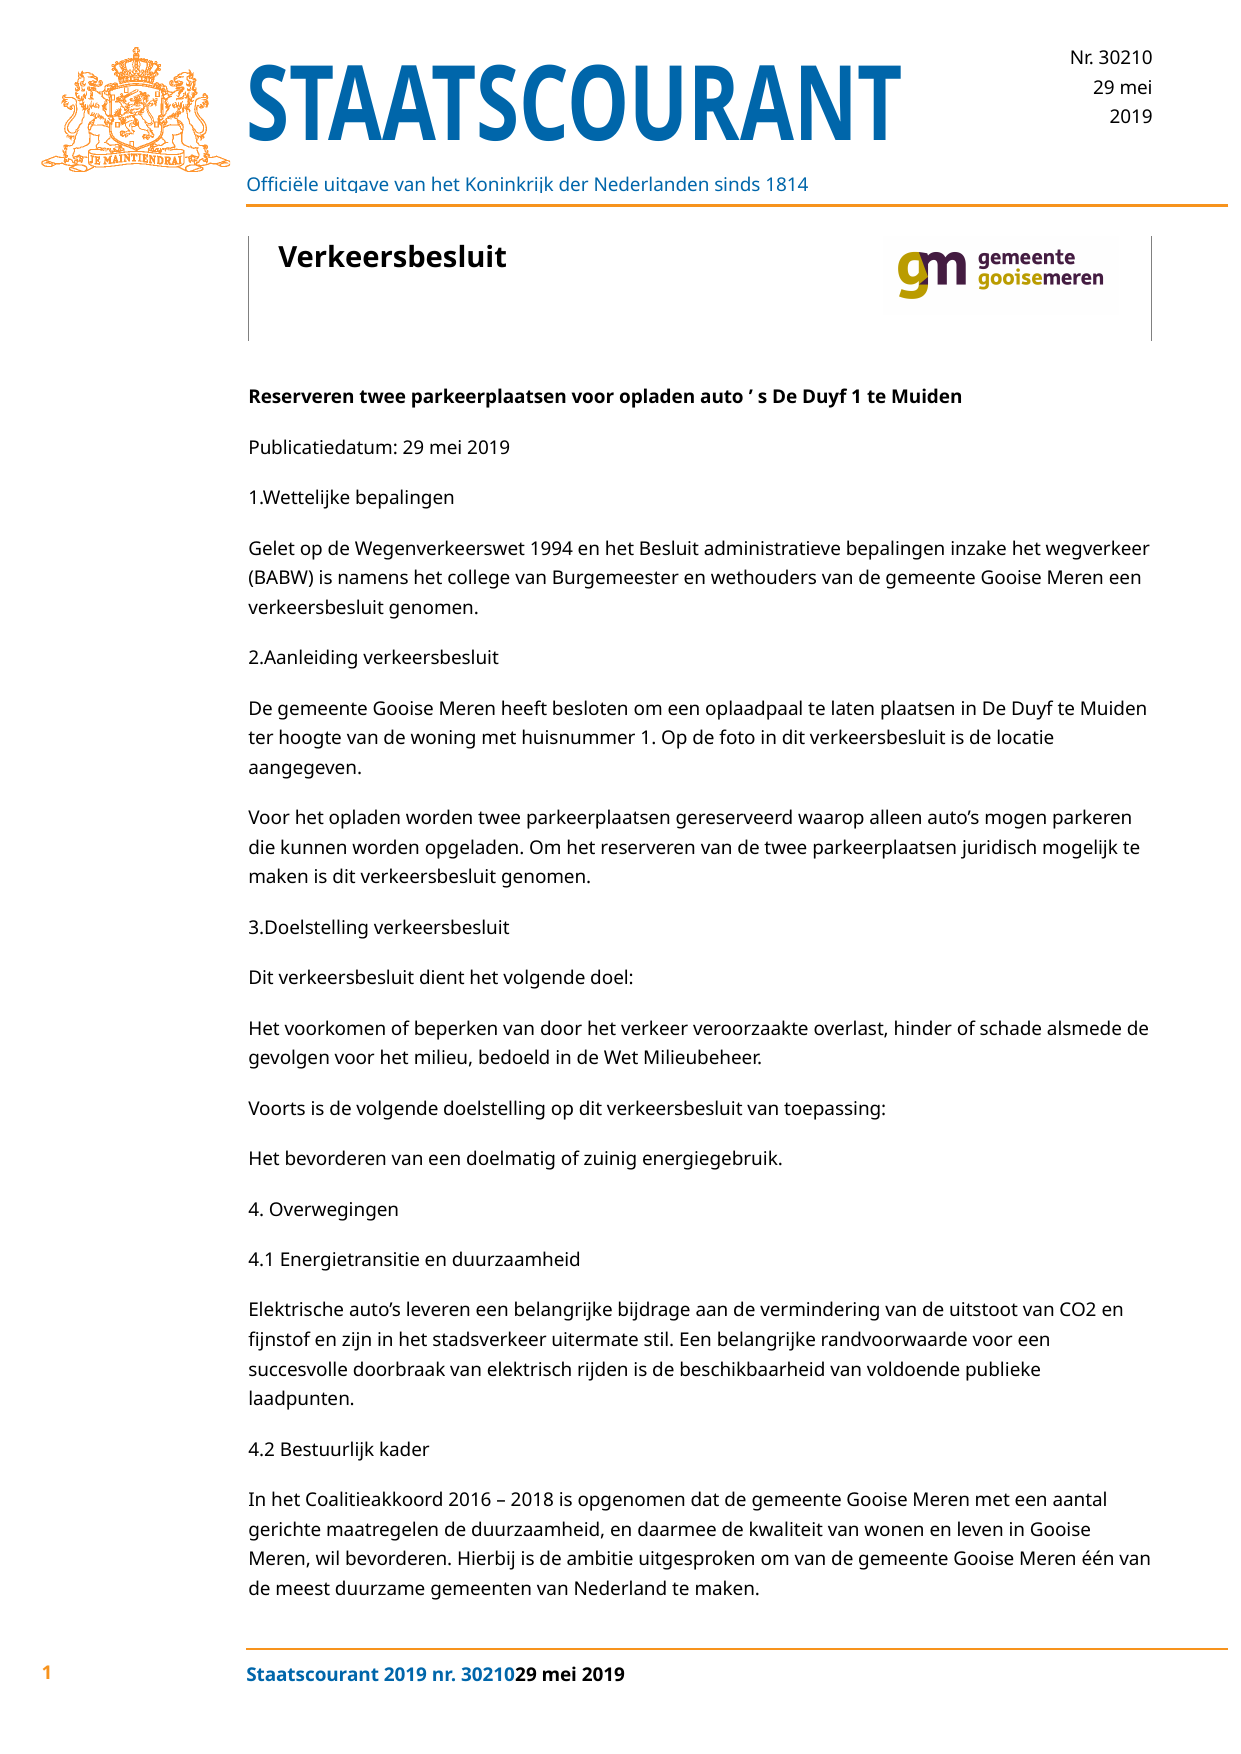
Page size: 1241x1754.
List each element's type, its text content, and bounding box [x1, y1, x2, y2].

text 4.2 Bestuurlijk kader [248, 1436, 1152, 1461]
text De gemeente Gooise Meren heeft besloten om een oplaadpaal te laten plaatsen in De Duyf te Muiden ter hoogte van de woning met huisnummer 1. Op de foto in dit verkeersbesluit is de locatie aangegeven. [248, 695, 1152, 780]
table_header [850, 236, 1151, 341]
text 4.1 Energietransitie en duurzaamheid [248, 1246, 1152, 1272]
text Reserveren twee parkeerplaatsen voor opladen auto ’ s De Duyf 1 te Muiden [248, 384, 1152, 409]
text 3.Doelstelling verkeersbesluit [248, 914, 1152, 940]
text Elektrische auto’s leveren een belangrijke bijdrage aan de vermindering van de uitstoot van CO2 en fijnstof en zijn in het stadsverkeer uitermate stil. Een belangrijke randvoorwaarde voor een succesvolle doorbraak van elektrisch rijden is de beschikbaarheid van voldoende publieke laadpunten. [248, 1297, 1152, 1411]
text 4. Overwegingen [248, 1196, 1152, 1221]
text 2.Aanleiding verkeersbesluit [248, 644, 1152, 670]
text Publicatiedatum: 29 mei 2019 [248, 434, 1152, 460]
text Het bevorderen van een doelmatig of zuinig energiegebruik. [248, 1145, 1152, 1171]
text In het Coalitieakkoord 2016 – 2018 is opgenomen dat de gemeente Gooise Meren met een aantal gerichte maatregelen de duurzaamheid, en daarmee de kwaliteit van wonen en leven in Gooise Meren, wil bevorderen. Hierbij is de ambitie uitgesproken om van de gemeente Gooise Meren één van de meest duurzame gemeenten van Nederland te maken. [248, 1486, 1152, 1601]
text Het voorkomen of beperken van door het verkeer veroorzaakte overlast, hinder of schade alsmede de gevolgen voor het milieu, bedoeld in de Wet Milieubeheer. [248, 1015, 1152, 1070]
text Dit verkeersbesluit dient het volgende doel: [248, 964, 1152, 990]
text Gelet op de Wegenverkeerswet 1994 en het Besluit administratieve bepalingen inzake het wegverkeer (BABW) is namens het college van Burgemeester en wethouders van de gemeente Gooise Meren een verkeersbesluit genomen. [248, 535, 1152, 620]
text Voorts is de volgende doelstelling op dit verkeersbesluit van toepassing: [248, 1095, 1152, 1121]
picture [41, 47, 231, 172]
text Voor het opladen worden twee parkeerplaatsen gereserveerd waarop alleen auto’s mogen parkeren die kunnen worden opgeladen. Om het reserveren van de twee parkeerplaatsen juridisch mogelijk te maken is dit verkeersbesluit genomen. [248, 804, 1152, 889]
table_header Verkeersbesluit [249, 236, 850, 341]
text 1.Wettelijke bepalingen [248, 484, 1152, 510]
picture [882, 236, 1119, 315]
